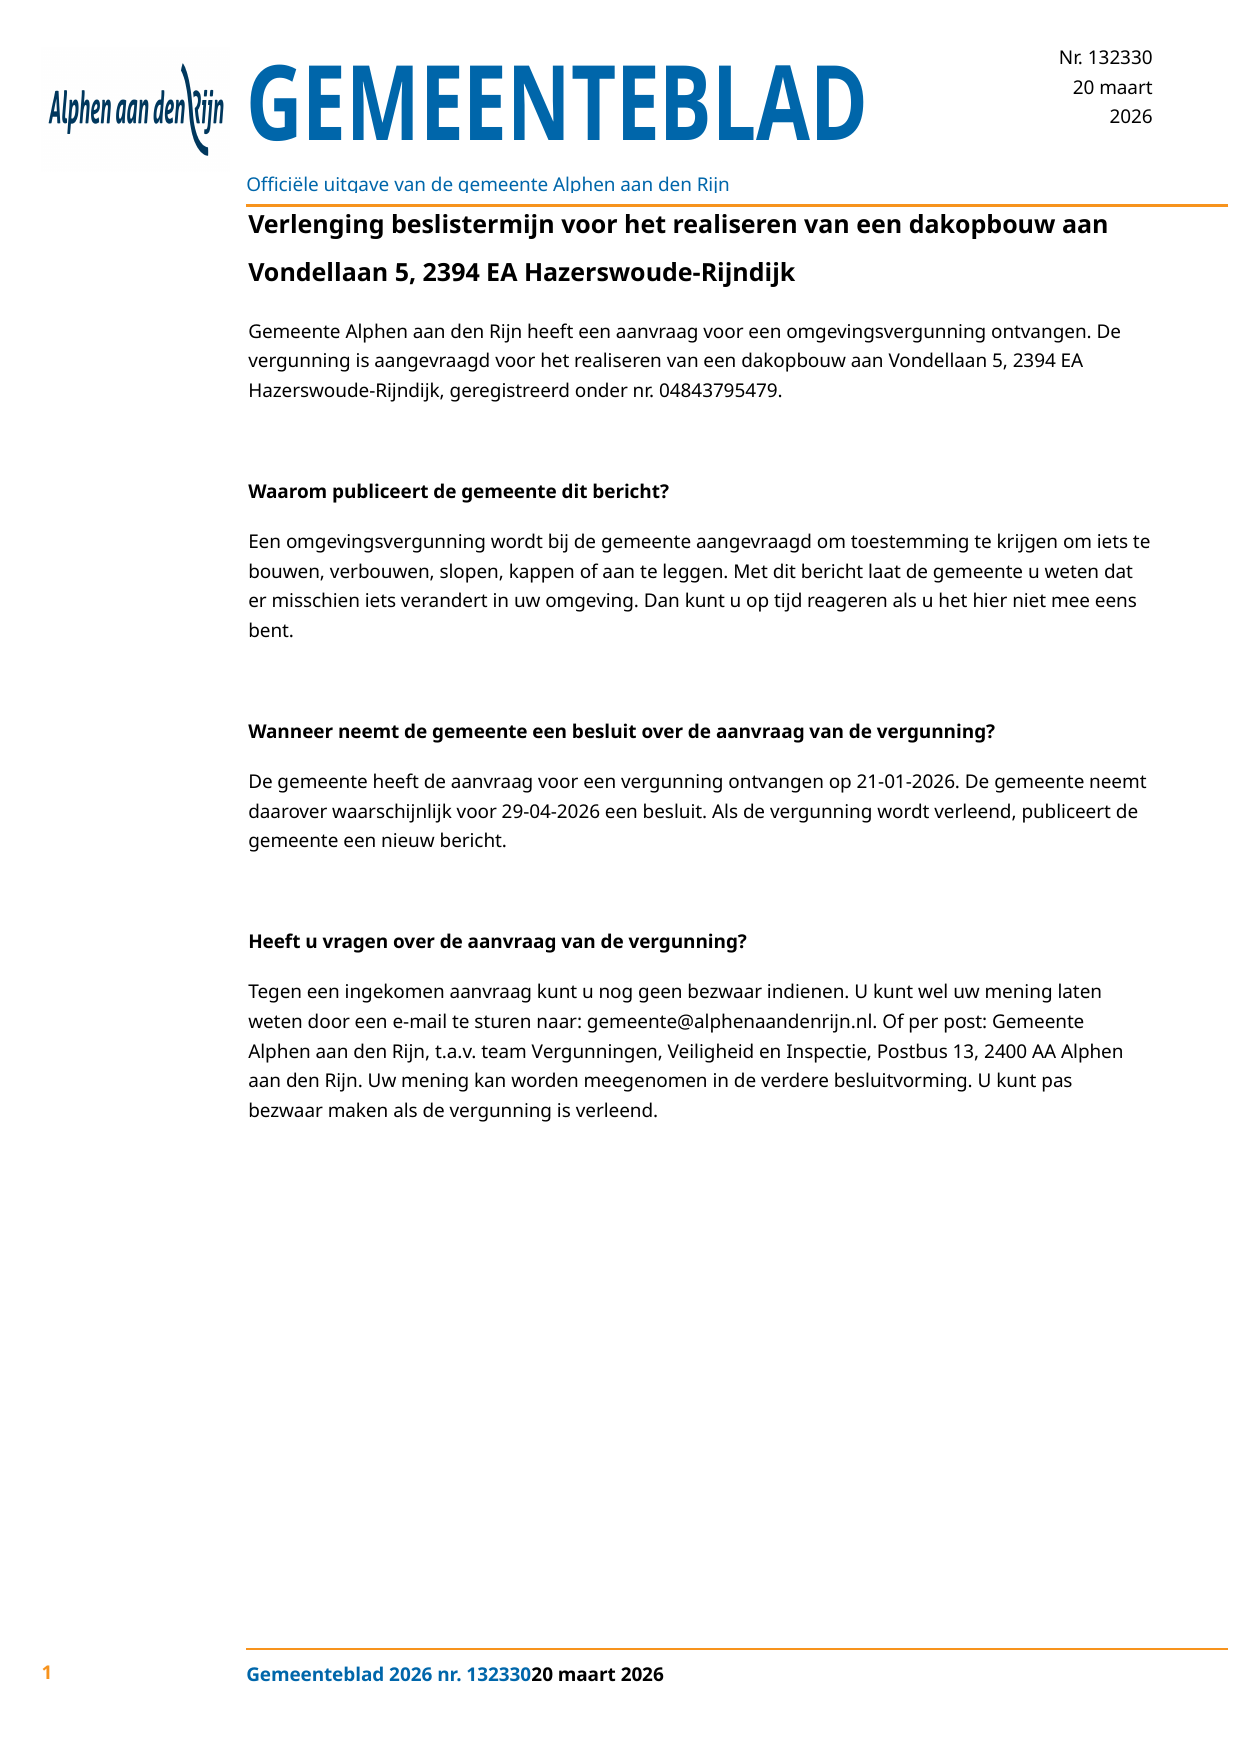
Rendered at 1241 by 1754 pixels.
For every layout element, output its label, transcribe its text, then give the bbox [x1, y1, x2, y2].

text Heeft u vragen over de aanvraag van de vergunning? [248, 928, 1152, 954]
text De gemeente heeft de aanvraag voor een vergunning ontvangen op 21-01-2026. De gemeente neemt daarover waarschijnlijk voor 29-04-2026 een besluit. Als de vergunning wordt verleend, publiceert de gemeente een nieuw bericht. [248, 768, 1152, 853]
text Wanneer neemt de gemeente een besluit over de aanvraag van de vergunning? [248, 718, 1152, 744]
text Tegen een ingekomen aanvraag kunt u nog geen bezwaar indienen. U kunt wel uw mening laten weten door een e-mail te sturen naar: gemeente@alphenaandenrijn.nl. Of per post: Gemeente Alphen aan den Rijn, t.a.v. team Vergunningen, Veiligheid en Inspectie, Postbus 13, 2400 AA Alphen aan den Rijn. Uw mening kan worden meegenomen in de verdere besluitvorming. U kunt pas bezwaar maken als de vergunning is verleend. [248, 979, 1152, 1123]
picture [41, 47, 231, 172]
text Gemeente Alphen aan den Rijn heeft een aanvraag voor een omgevingsvergunning ontvangen. De vergunning is aangevraagd voor het realiseren van een dakopbouw aan Vondellaan 5, 2394 EA Hazerswoude-Rijndijk, geregistreerd onder nr. 04843795479. [248, 318, 1152, 403]
text Een omgevingsvergunning wordt bij de gemeente aangevraagd om toestemming te krijgen om iets te bouwen, verbouwen, slopen, kappen of aan te leggen. Met dit bericht laat de gemeente u weten dat er misschien iets verandert in uw omgeving. Dan kunt u op tijd reageren als u het hier niet mee eens bent. [248, 528, 1152, 643]
text Waarom publiceert de gemeente dit bericht? [248, 478, 1152, 504]
text Verlenging beslistermijn voor het realiseren van een dakopbouw aan Vondellaan 5, 2394 EA Hazerswoude-Rijndijk [248, 207, 1152, 288]
